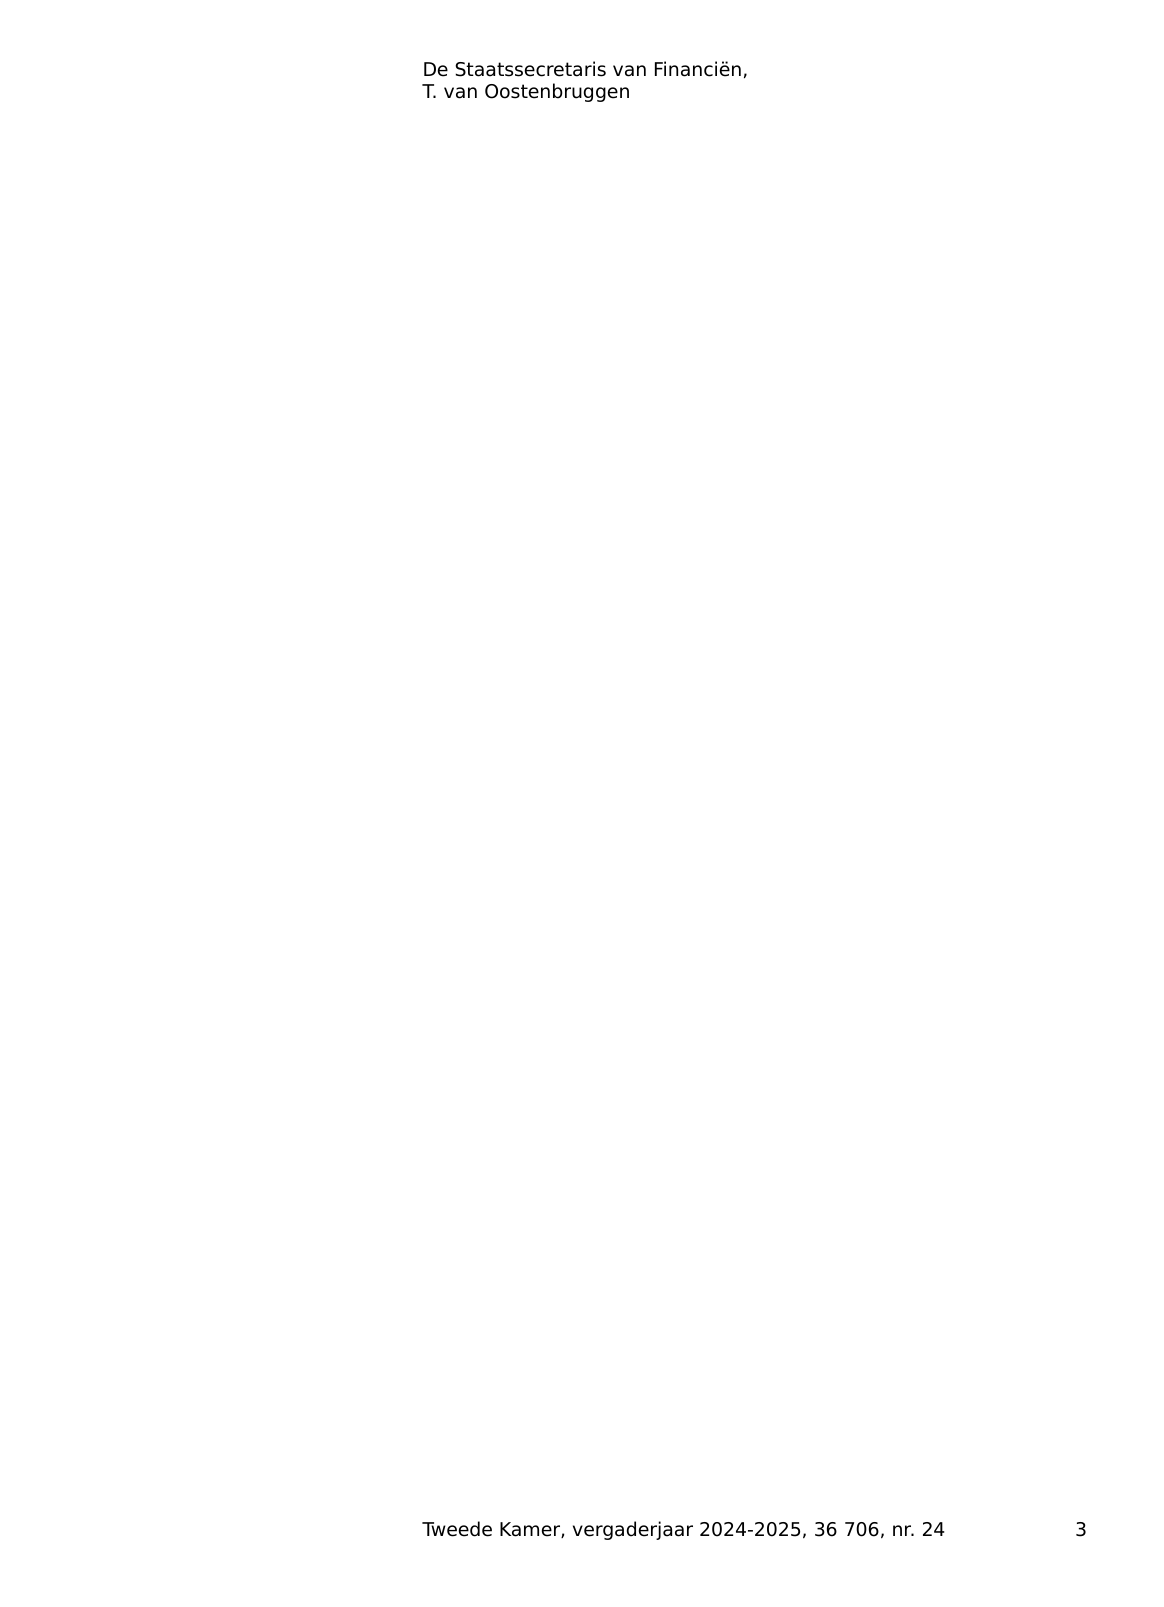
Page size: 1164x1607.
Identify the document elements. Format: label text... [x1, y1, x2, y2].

text De Staatssecretaris van Financiën, T. van Oostenbruggen [422, 59, 1087, 103]
